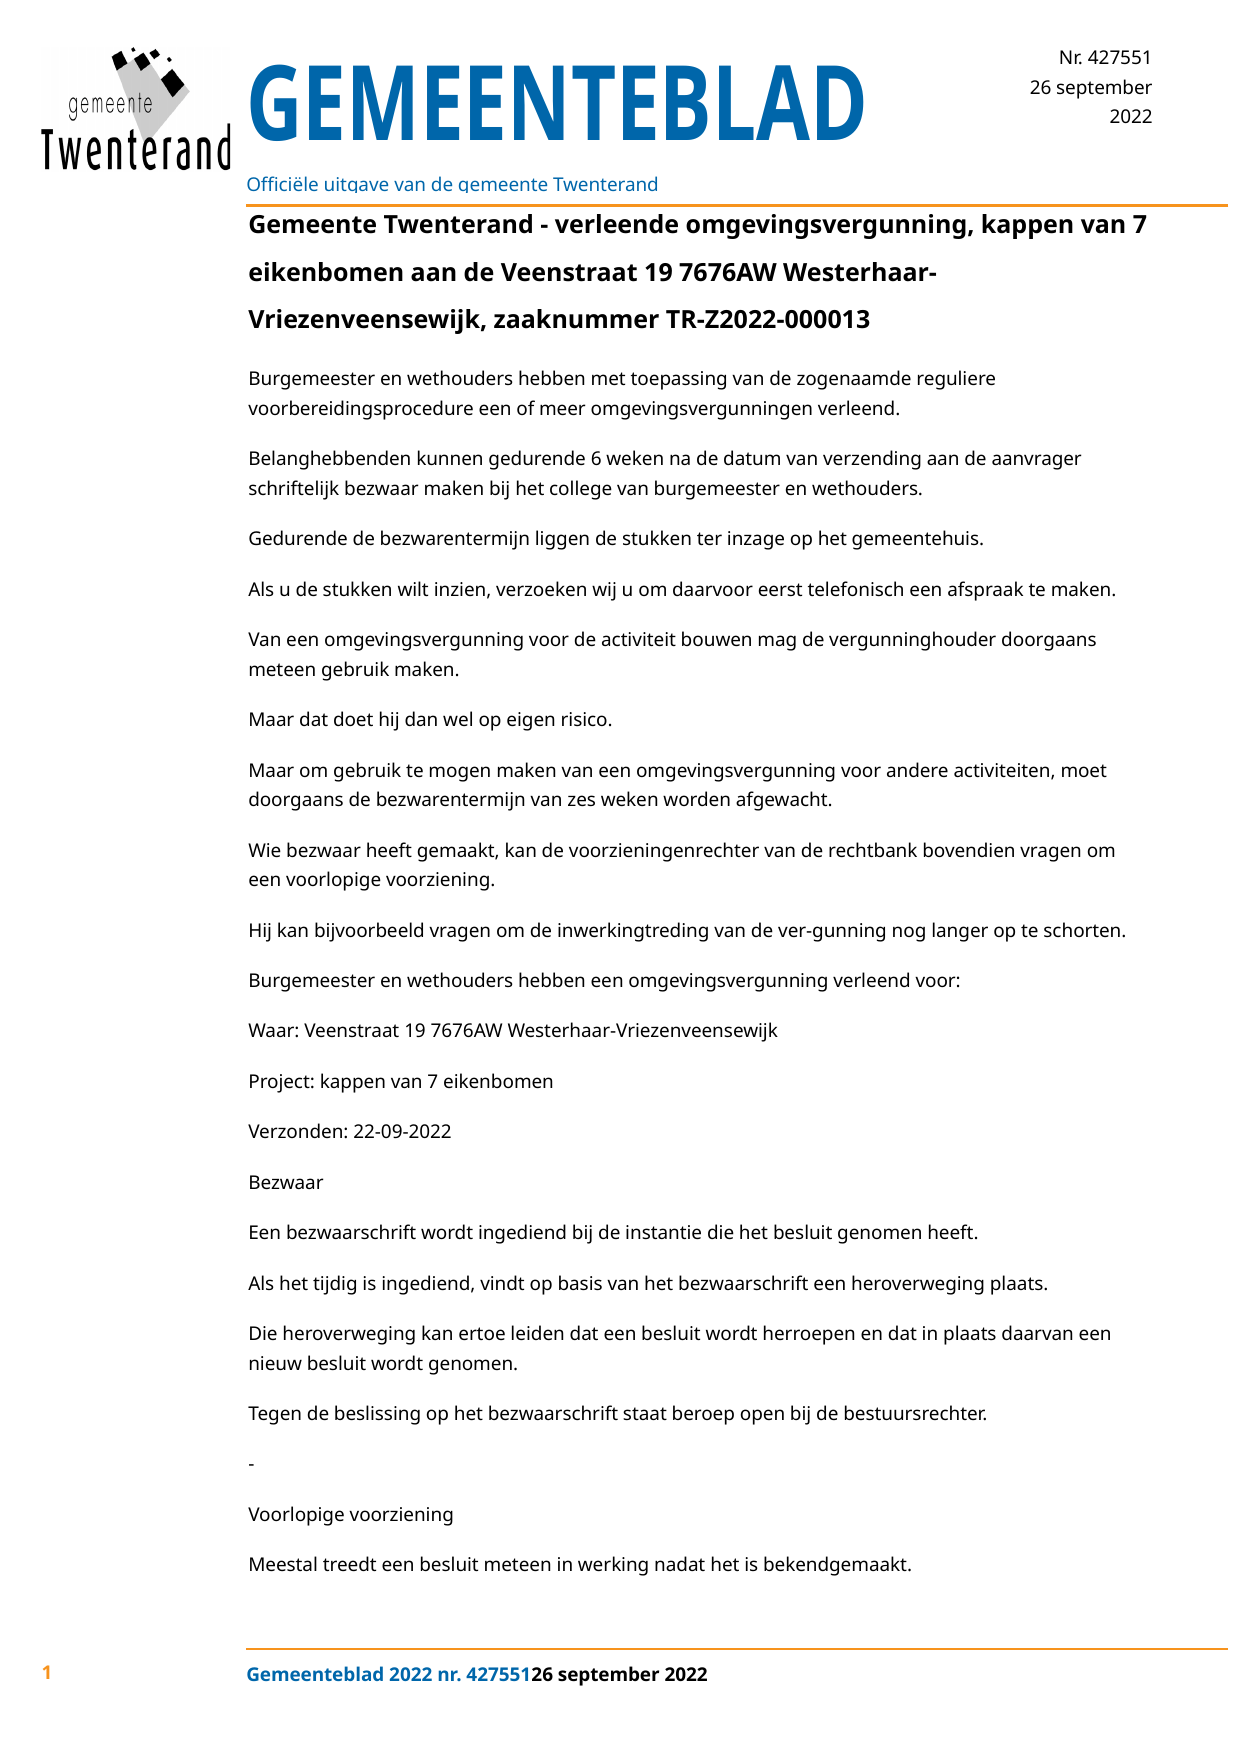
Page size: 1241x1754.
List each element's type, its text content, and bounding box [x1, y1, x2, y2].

text Burgemeester en wethouders hebben een omgevingsvergunning verleend voor: [248, 967, 1152, 993]
text Belanghebbenden kunnen gedurende 6 weken na de datum van verzending aan de aanvrager schriftelijk bezwaar maken bij het college van burgemeester en wethouders. [248, 446, 1152, 501]
text Maar dat doet hij dan wel op eigen risico. [248, 706, 1152, 732]
text Gemeente Twenterand - verleende omgevingsvergunning, kappen van 7 eikenbomen aan de Veenstraat 19 7676AW Westerhaar-Vriezenveensewijk, zaaknummer TR-Z2022-000013 [248, 207, 1152, 336]
text Burgemeester en wethouders hebben met toepassing van de zogenaamde reguliere voorbereidingsprocedure een of meer omgevingsvergunningen verleend. [248, 366, 1152, 421]
text Die heroverweging kan ertoe leiden dat een besluit wordt herroepen en dat in plaats daarvan een nieuw besluit wordt genomen. [248, 1320, 1152, 1375]
text Als het tijdig is ingediend, vindt op basis van het bezwaarschrift een heroverweging plaats. [248, 1270, 1152, 1295]
text Van een omgevingsvergunning voor de activiteit bouwen mag de vergunninghouder doorgaans meteen gebruik maken. [248, 626, 1152, 682]
text Een bezwaarschrift wordt ingediend bij de instantie die het besluit genomen heeft. [248, 1219, 1152, 1245]
text Wie bezwaar heeft gemaakt, kan de voorzieningenrechter van de rechtbank bovendien vragen om een voorlopige voorziening. [248, 837, 1152, 892]
text Project: kappen van 7 eikenbomen [248, 1068, 1152, 1094]
text Hij kan bijvoorbeeld vragen om de inwerkingtreding van de ver-gunning nog langer op te schorten. [248, 917, 1152, 942]
text Gedurende de bezwarentermijn liggen de stukken ter inzage op het gemeentehuis. [248, 526, 1152, 551]
text Waar: Veenstraat 19 7676AW Westerhaar-Vriezenveensewijk [248, 1018, 1152, 1043]
text Bezwaar [248, 1169, 1152, 1194]
text Meestal treedt een besluit meteen in werking nadat het is bekendgemaakt. [248, 1551, 1152, 1577]
text Voorlopige voorziening [248, 1501, 1152, 1527]
text Maar om gebruik te mogen maken van een omgevingsvergunning voor andere activiteiten, moet doorgaans de bezwarentermijn van zes weken worden afgewacht. [248, 757, 1152, 812]
text - [248, 1451, 1152, 1476]
picture [41, 47, 231, 172]
text Als u de stukken wilt inzien, verzoeken wij u om daarvoor eerst telefonisch een afspraak te maken. [248, 576, 1152, 602]
text Tegen de beslissing op het bezwaarschrift staat beroep open bij de bestuursrechter. [248, 1400, 1152, 1426]
text Verzonden: 22-09-2022 [248, 1118, 1152, 1144]
